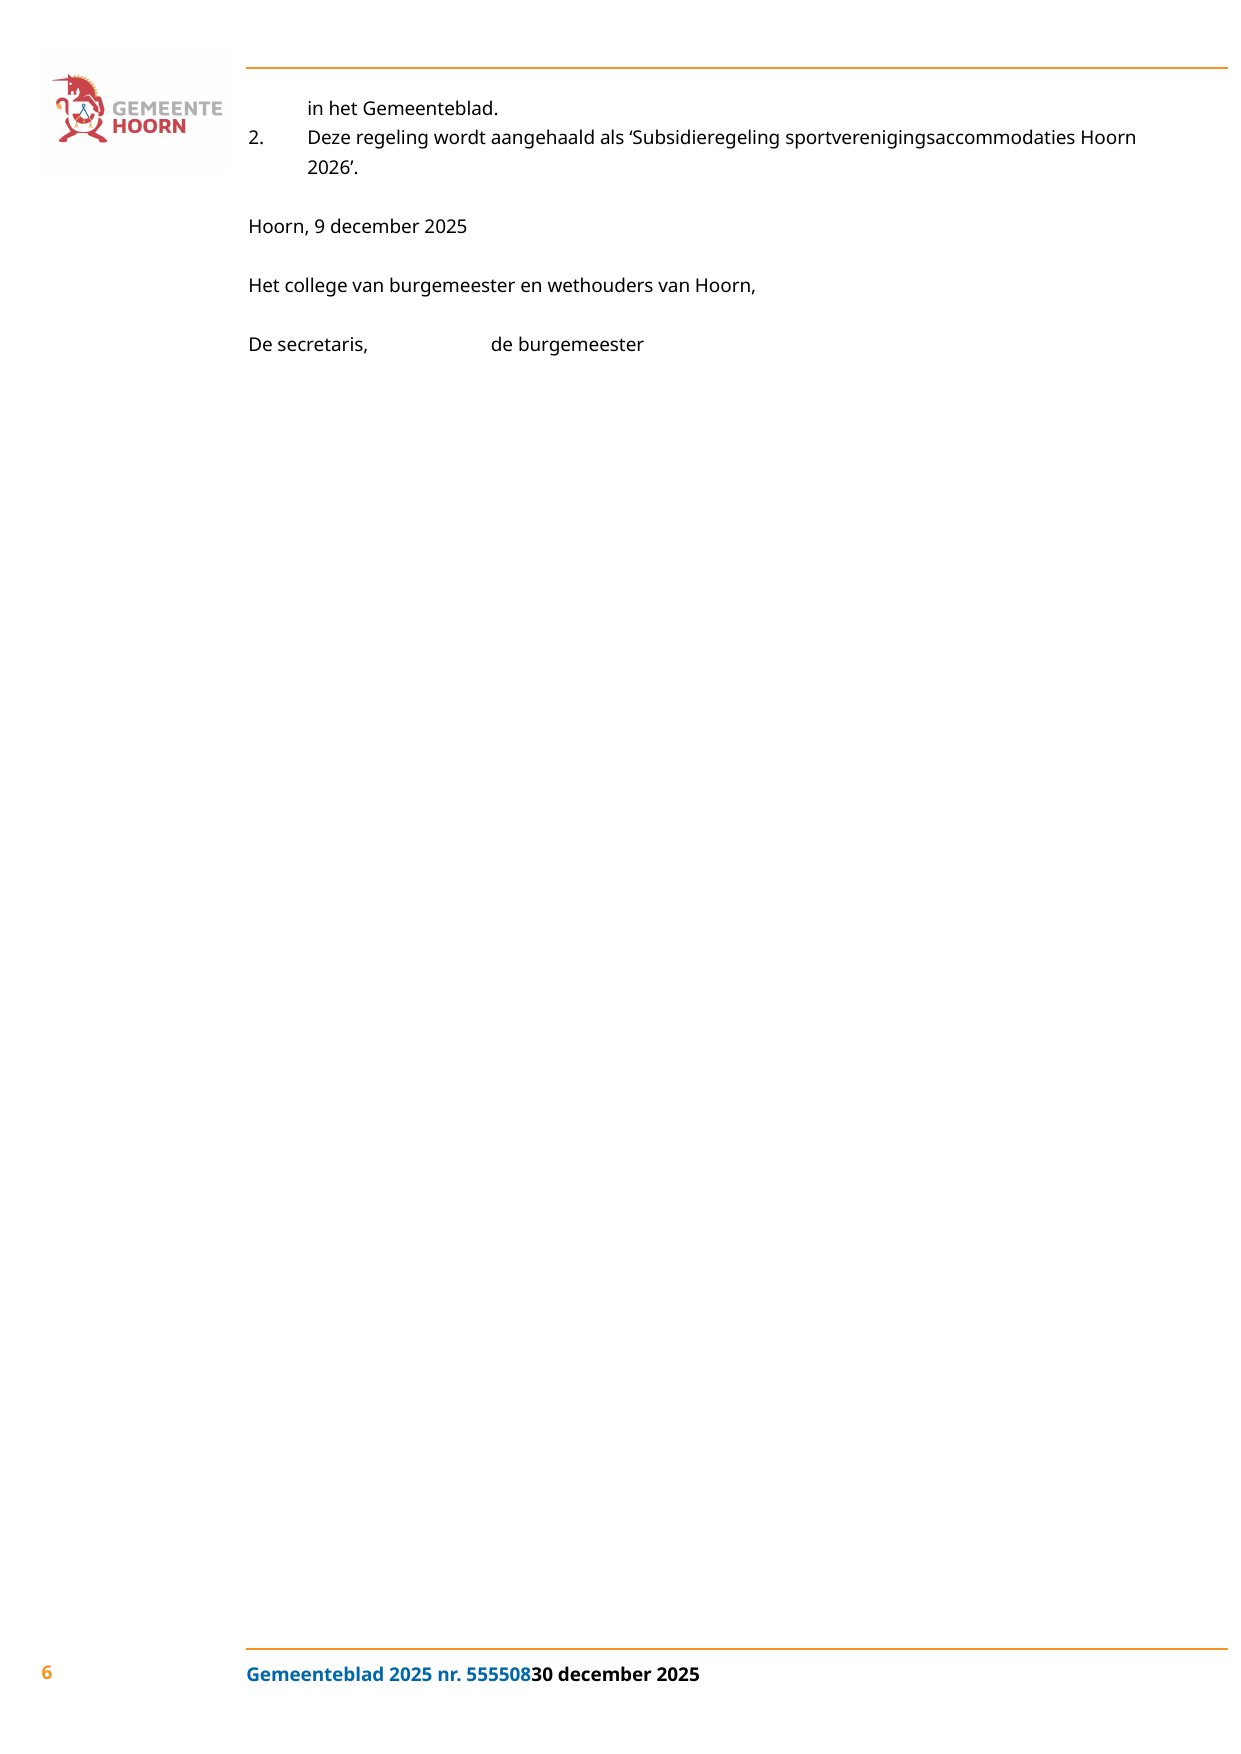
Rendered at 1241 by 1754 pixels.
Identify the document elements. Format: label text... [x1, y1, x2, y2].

list Deze regeling wordt aangehaald als ‘Subsidieregeling sportverenigingsaccommodaties Hoorn 2026’. [248, 124, 1152, 180]
text Hoorn, 9 december 2025 [248, 213, 1152, 239]
list in het Gemeenteblad. [248, 95, 1152, 121]
text De secretaris, de burgemeester [248, 331, 1152, 357]
picture [41, 47, 231, 172]
text Het college van burgemeester en wethouders van Hoorn, [248, 272, 1152, 298]
